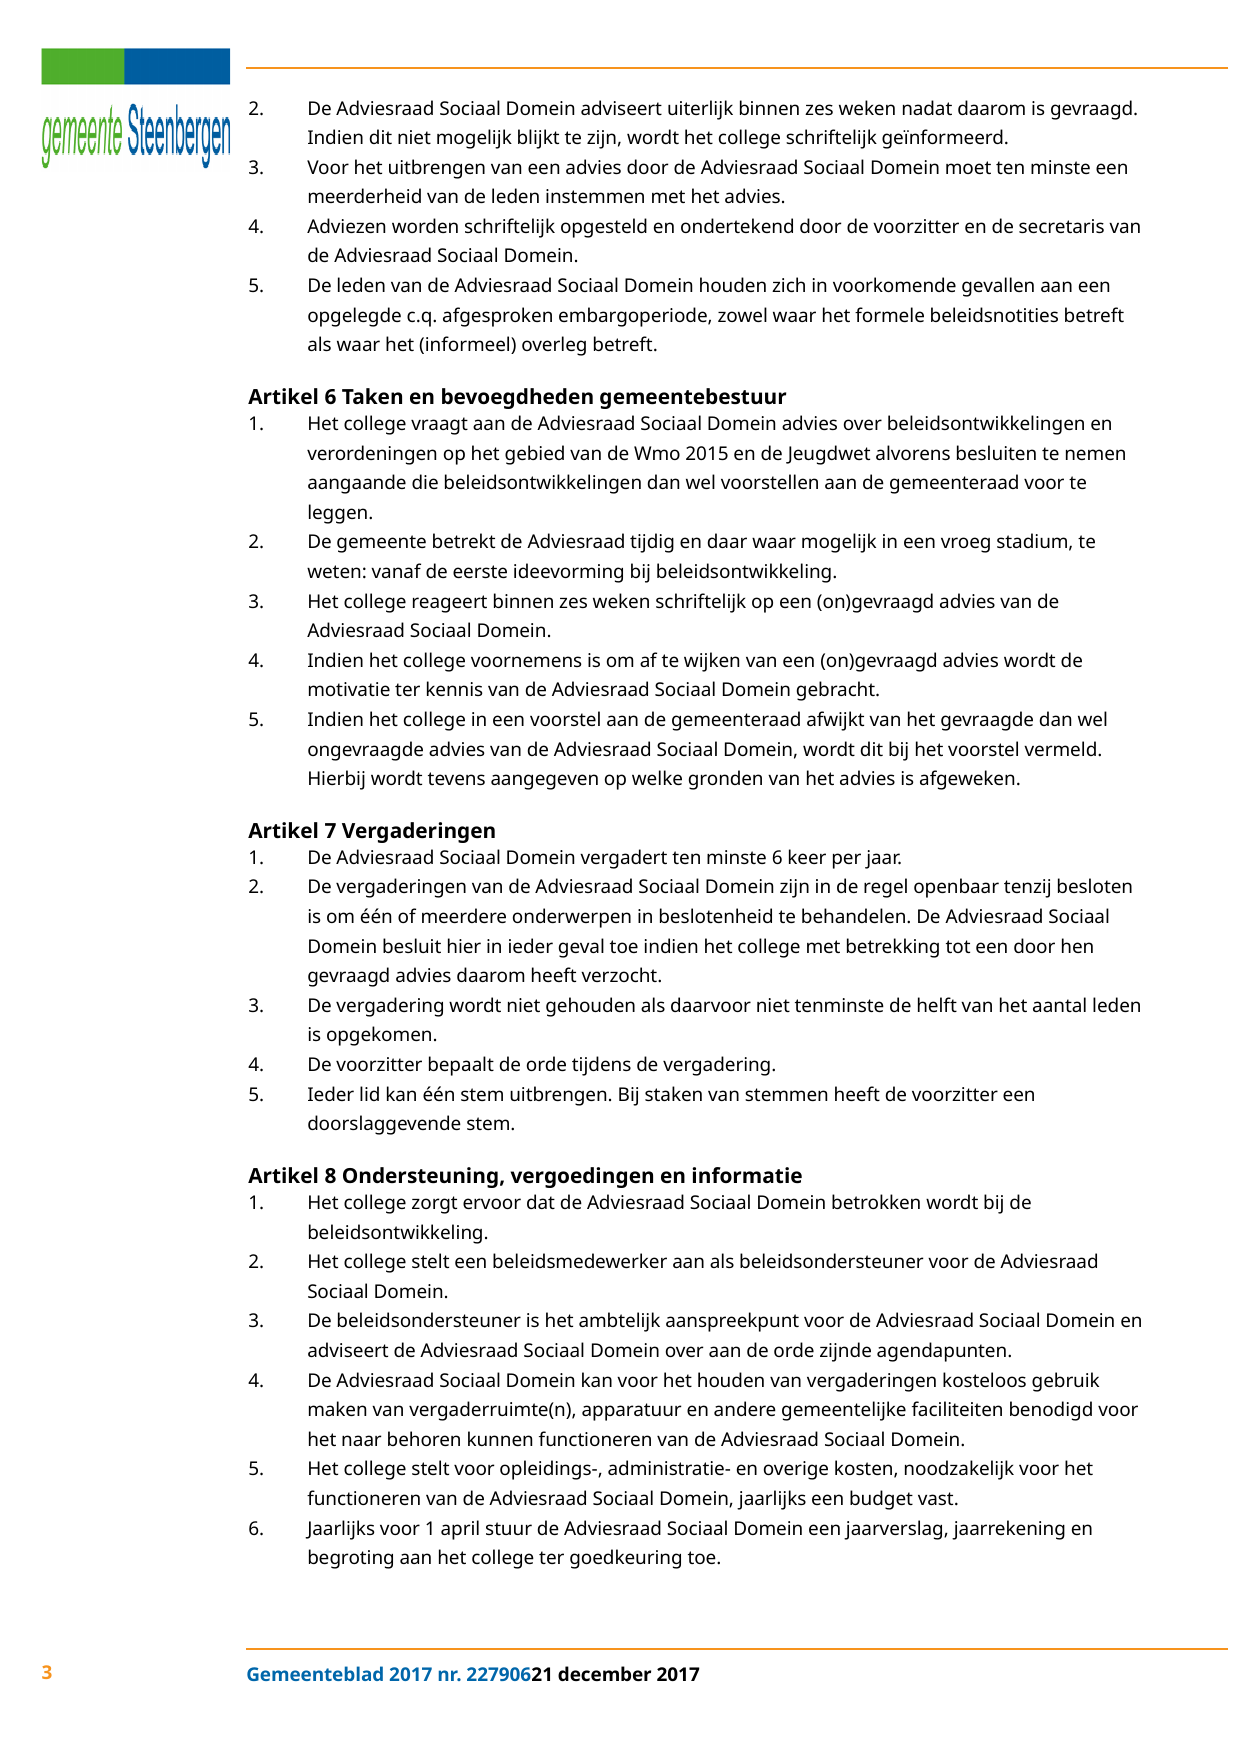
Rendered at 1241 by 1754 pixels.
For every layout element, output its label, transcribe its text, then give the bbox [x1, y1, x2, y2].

list Indien het college in een voorstel aan de gemeenteraad afwijkt van het gevraagde dan wel ongevraagde advies van de Adviesraad Sociaal Domein, wordt dit bij het voorstel vermeld. Hierbij wordt tevens aangegeven op welke gronden van het advies is afgeweken. [248, 706, 1152, 791]
picture [41, 47, 231, 172]
list Het college reageert binnen zes weken schriftelijk op een (on)gevraagd advies van de Adviesraad Sociaal Domein. [248, 588, 1152, 643]
list De Adviesraad Sociaal Domein kan voor het houden van vergaderingen kosteloos gebruik maken van vergaderruimte(n), apparatuur en andere gemeentelijke faciliteiten benodigd voor het naar behoren kunnen functioneren van de Adviesraad Sociaal Domein. [248, 1367, 1152, 1452]
list De voorzitter bepaalt de orde tijdens de vergadering. [248, 1051, 1152, 1077]
list De vergaderingen van de Adviesraad Sociaal Domein zijn in de regel openbaar tenzij besloten is om één of meerdere onderwerpen in beslotenheid te behandelen. De Adviesraad Sociaal Domein besluit hier in ieder geval toe indien het college met betrekking tot een door hen gevraagd advies daarom heeft verzocht. [248, 874, 1152, 988]
list Het college vraagt aan de Adviesraad Sociaal Domein advies over beleidsontwikkelingen en verordeningen op het gebied van de Wmo 2015 en de Jeugdwet alvorens besluiten te nemen aangaande die beleidsontwikkelingen dan wel voorstellen aan de gemeenteraad voor te leggen. [248, 410, 1152, 525]
list De beleidsondersteuner is het ambtelijk aanspreekpunt voor de Adviesraad Sociaal Domein en adviseert de Adviesraad Sociaal Domein over aan de orde zijnde agendapunten. [248, 1308, 1152, 1363]
list Het college stelt voor opleidings-, administratie- en overige kosten, noodzakelijk voor het functioneren van de Adviesraad Sociaal Domein, jaarlijks een budget vast. [248, 1456, 1152, 1511]
text Artikel 8 Ondersteuning, vergoedingen en informatie [248, 1161, 1152, 1189]
list Jaarlijks voor 1 april stuur de Adviesraad Sociaal Domein een jaarverslag, jaarrekening en begroting aan het college ter goedkeuring toe. [248, 1515, 1152, 1570]
list Het college zorgt ervoor dat de Adviesraad Sociaal Domein betrokken wordt bij de beleidsontwikkeling. [248, 1189, 1152, 1244]
list De gemeente betrekt de Adviesraad tijdig en daar waar mogelijk in een vroeg stadium, te weten: vanaf de eerste ideevorming bij beleidsontwikkeling. [248, 529, 1152, 584]
list De Adviesraad Sociaal Domein adviseert uiterlijk binnen zes weken nadat daarom is gevraagd. Indien dit niet mogelijk blijkt te zijn, wordt het college schriftelijk geïnformeerd. [248, 95, 1152, 150]
list Indien het college voornemens is om af te wijken van een (on)gevraagd advies wordt de motivatie ter kennis van de Adviesraad Sociaal Domein gebracht. [248, 647, 1152, 702]
list Ieder lid kan één stem uitbrengen. Bij staken van stemmen heeft de voorzitter een doorslaggevende stem. [248, 1081, 1152, 1136]
list Het college stelt een beleidsmedewerker aan als beleidsondersteuner voor de Adviesraad Sociaal Domein. [248, 1248, 1152, 1304]
text Artikel 6 Taken en bevoegdheden gemeentebestuur [248, 382, 1152, 410]
list De Adviesraad Sociaal Domein vergadert ten minste 6 keer per jaar. [248, 844, 1152, 870]
list Voor het uitbrengen van een advies door de Adviesraad Sociaal Domein moet ten minste een meerderheid van de leden instemmen met het advies. [248, 154, 1152, 209]
list De leden van de Adviesraad Sociaal Domein houden zich in voorkomende gevallen aan een opgelegde c.q. afgesproken embargoperiode, zowel waar het formele beleidsnotities betreft als waar het (informeel) overleg betreft. [248, 272, 1152, 357]
list De vergadering wordt niet gehouden als daarvoor niet tenminste de helft van het aantal leden is opgekomen. [248, 992, 1152, 1047]
list Adviezen worden schriftelijk opgesteld en ondertekend door de voorzitter en de secretaris van de Adviesraad Sociaal Domein. [248, 213, 1152, 268]
text Artikel 7 Vergaderingen [248, 816, 1152, 844]
